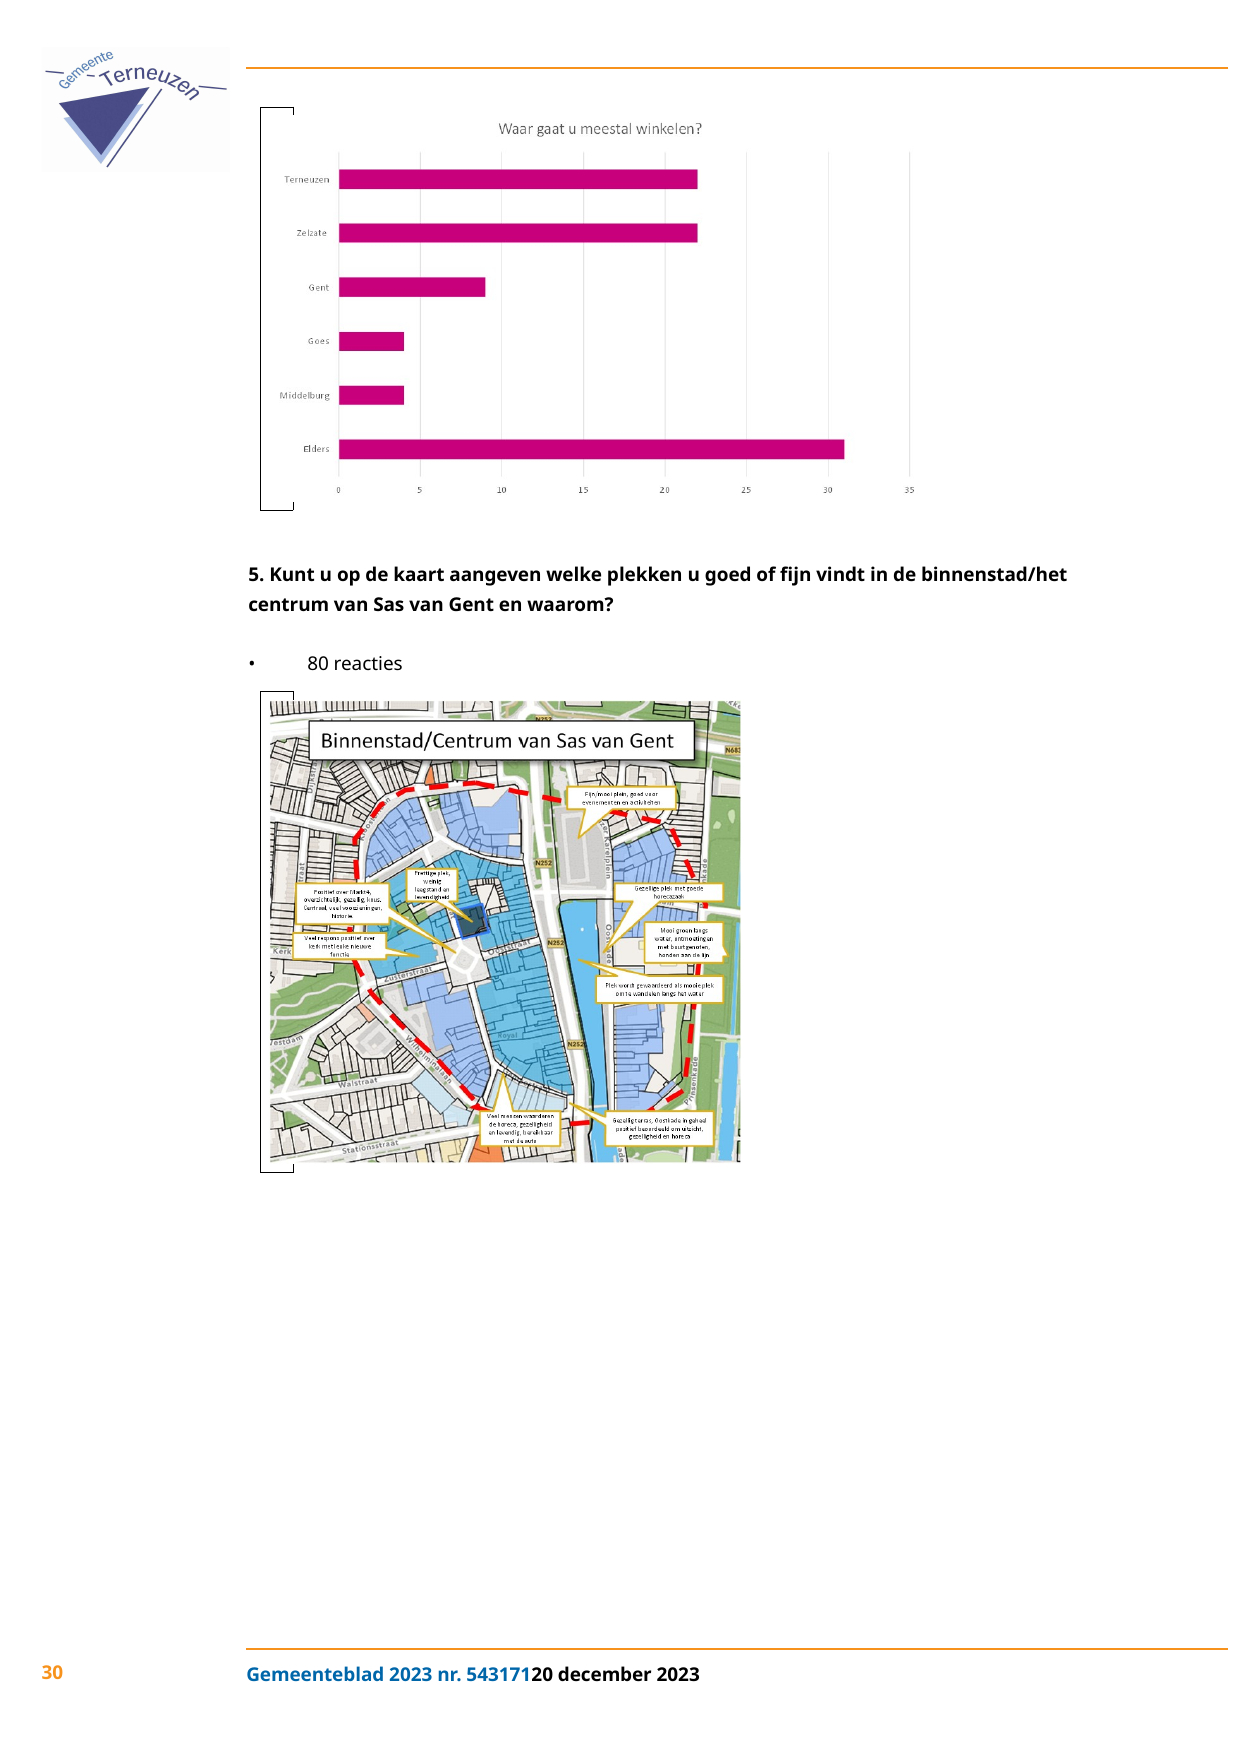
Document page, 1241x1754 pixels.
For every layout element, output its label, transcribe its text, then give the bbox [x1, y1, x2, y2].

list 80 reacties [248, 650, 1152, 676]
picture [268, 700, 742, 1164]
picture [41, 47, 231, 172]
picture [268, 115, 919, 502]
text 5. Kunt u op de kaart aangeven welke plekken u goed of fijn vindt in de binnenstad/het centrum van Sas van Gent en waarom? [248, 561, 1152, 616]
